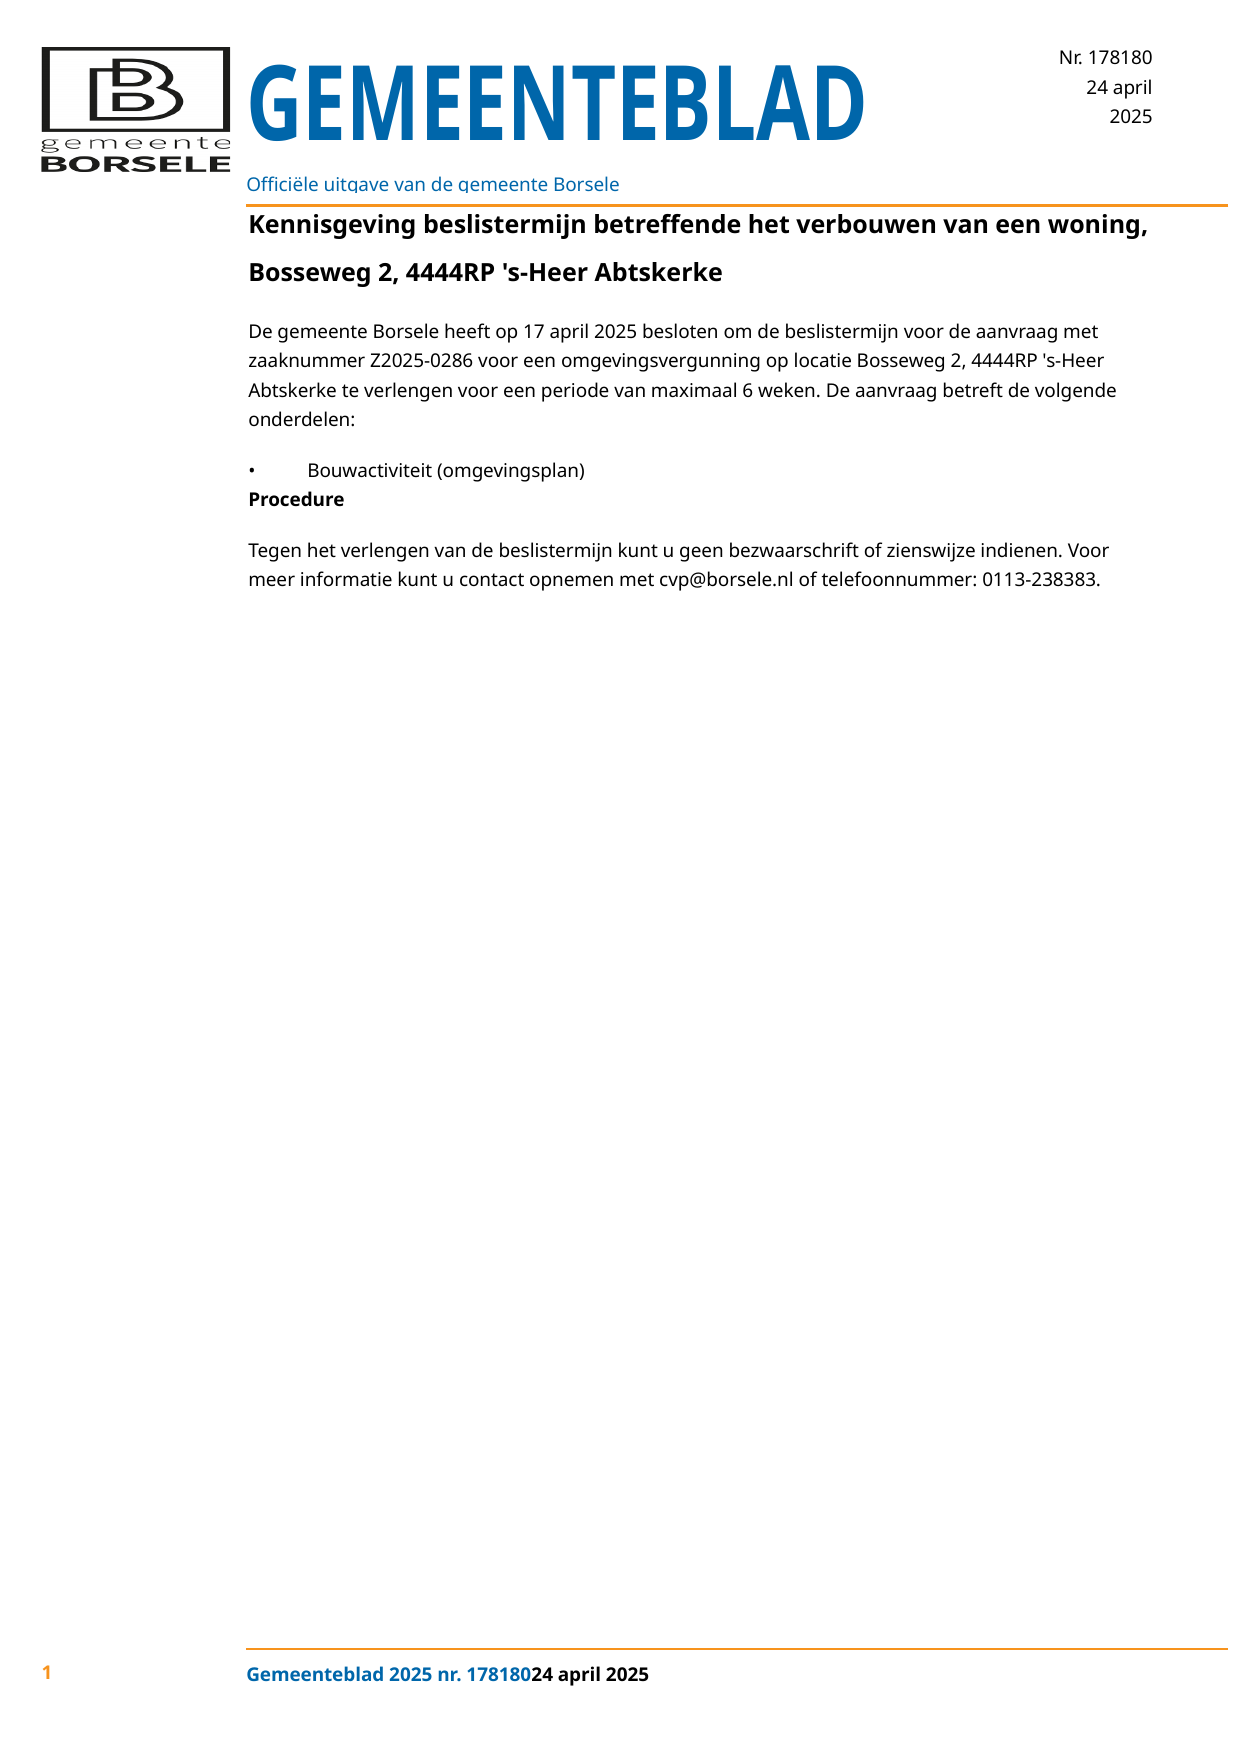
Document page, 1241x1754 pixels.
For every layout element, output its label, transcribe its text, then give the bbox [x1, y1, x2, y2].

text De gemeente Borsele heeft op 17 april 2025 besloten om de beslistermijn voor de aanvraag met zaaknummer Z2025-0286 voor een omgevingsvergunning op locatie Bosseweg 2, 4444RP 's-Heer Abtskerke te verlengen voor een periode van maximaal 6 weken. De aanvraag betreft de volgende onderdelen: [248, 318, 1152, 432]
text Kennisgeving beslistermijn betreffende het verbouwen van een woning, Bosseweg 2, 4444RP 's-Heer Abtskerke [248, 207, 1152, 288]
picture [41, 47, 231, 172]
list Bouwactiviteit (omgevingsplan) [248, 457, 1152, 483]
text Tegen het verlengen van de beslistermijn kunt u geen bezwaarschrift of zienswijze indienen. Voor meer informatie kunt u contact opnemen met cvp@borsele.nl of telefoonnummer: 0113-238383. [248, 537, 1152, 592]
text Procedure [248, 487, 1152, 512]
